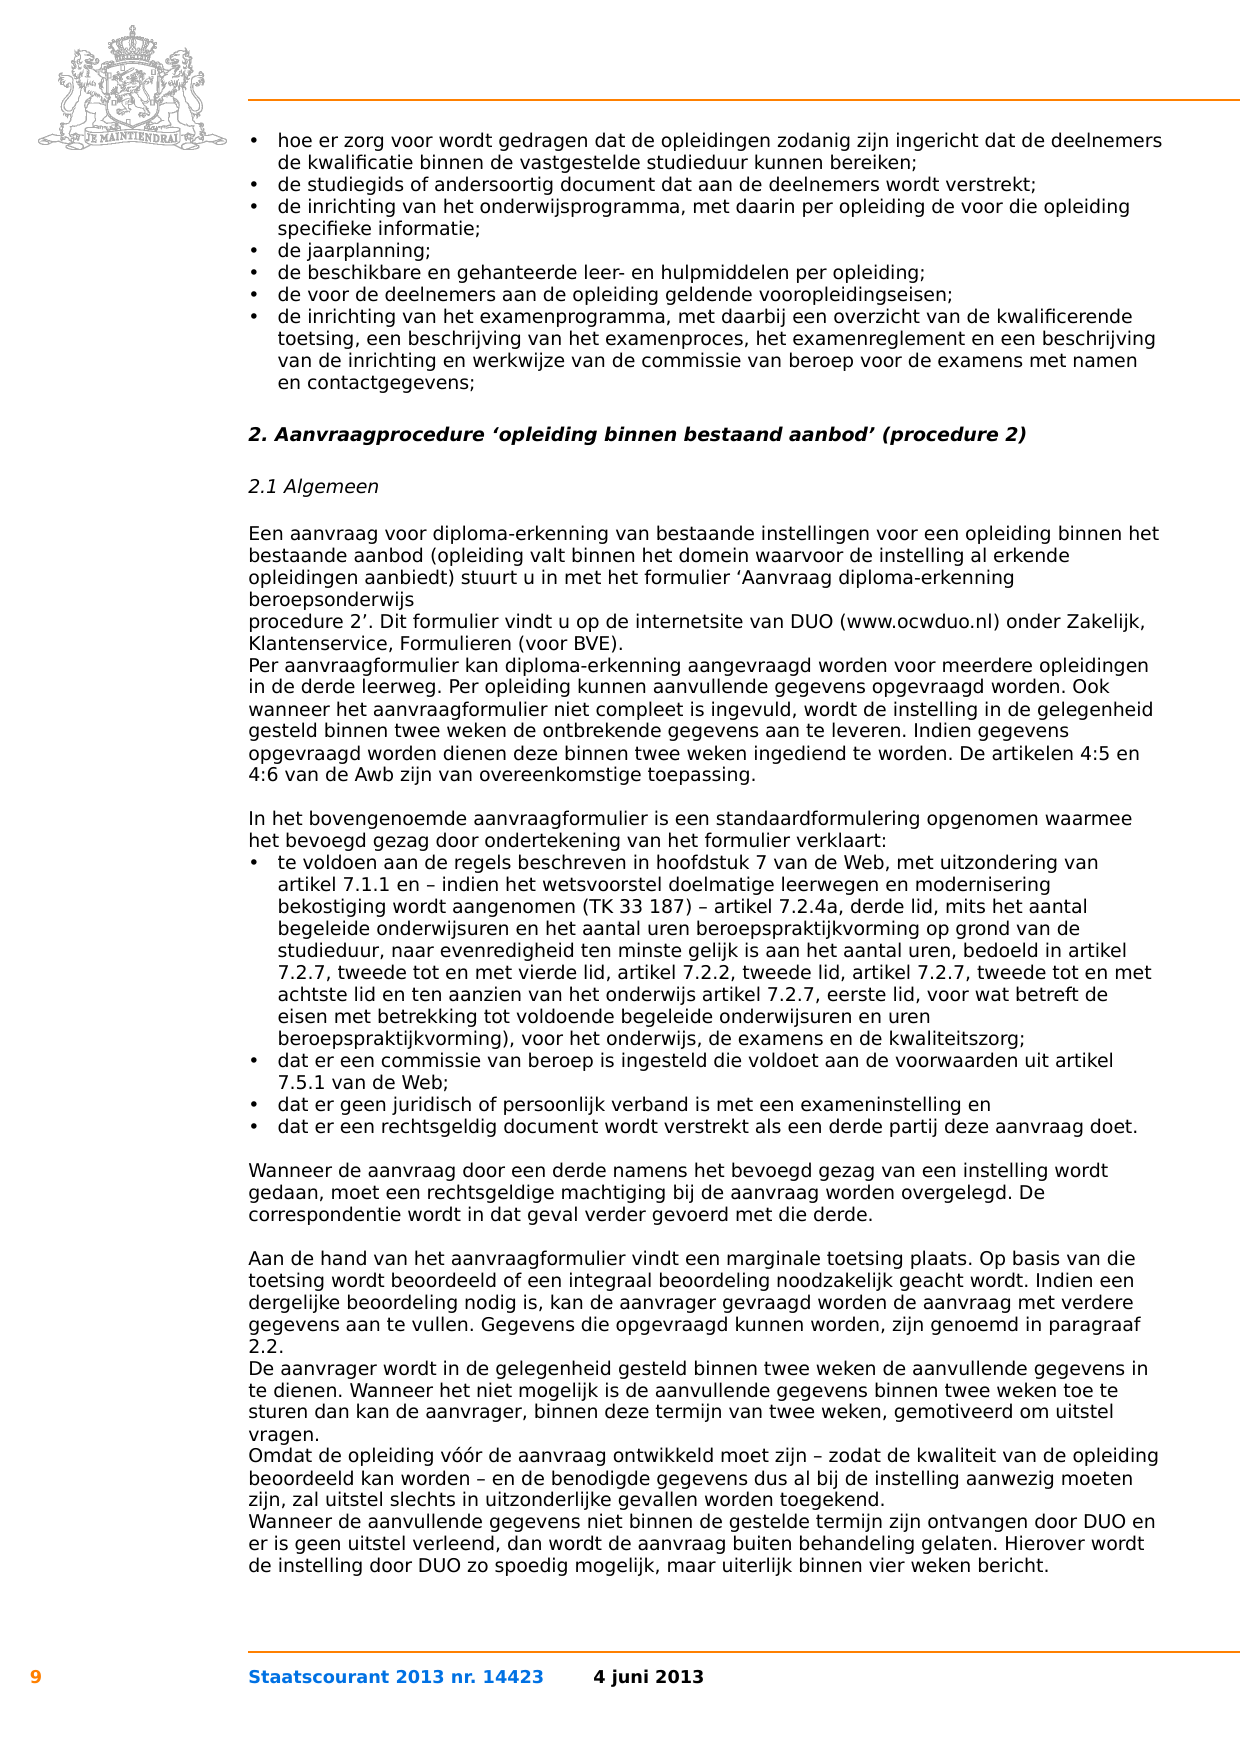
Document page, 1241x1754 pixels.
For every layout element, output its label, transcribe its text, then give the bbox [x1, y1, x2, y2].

text • dat er een commissie van beroep is ingesteld die voldoet aan de voorwaarden uit artikel 7.5.1 van de Web; [248, 1050, 1163, 1094]
picture [38, 25, 227, 150]
text • hoe er zorg voor wordt gedragen dat de opleidingen zodanig zijn ingericht dat de deelnemers de kwalificatie binnen de vastgestelde studieduur kunnen bereiken; [248, 130, 1163, 174]
text In het bovengenoemde aanvraagformulier is een standaardformulering opgenomen waarmee het bevoegd gezag door ondertekening van het formulier verklaart: [248, 808, 1163, 852]
text • de inrichting van het onderwijsprogramma, met daarin per opleiding de voor die opleiding specifieke informatie; [248, 196, 1163, 240]
text procedure 2’. Dit formulier vindt u op de internetsite van DUO (www.ocwduo.nl) onder Zakelijk, Klantenservice, Formulieren (voor BVE). [248, 611, 1163, 654]
subtitle 2.1 Algemeen [248, 476, 1163, 498]
text • de jaarplanning; [248, 240, 1163, 262]
text • de inrichting van het examenprogramma, met daarbij een overzicht van de kwalificerende toetsing, een beschrijving van het examenproces, het examenreglement en een beschrijving van de inrichting en werkwijze van de commissie van beroep voor de examens met namen en contactgegevens; [248, 306, 1163, 394]
text Wanneer de aanvullende gegevens niet binnen de gestelde termijn zijn ontvangen door DUO en er is geen uitstel verleend, dan wordt de aanvraag buiten behandeling gelaten. Hierover wordt de instelling door DUO zo spoedig mogelijk, maar uiterlijk binnen vier weken bericht. [248, 1511, 1163, 1577]
text Per aanvraagformulier kan diploma-erkenning aangevraagd worden voor meerdere opleidingen in de derde leerweg. Per opleiding kunnen aanvullende gegevens opgevraagd worden. Ook wanneer het aanvraagformulier niet compleet is ingevuld, wordt de instelling in de gelegenheid gesteld binnen twee weken de ontbrekende gegevens aan te leveren. Indien gegevens opgevraagd worden dienen deze binnen twee weken ingediend te worden. De artikelen 4:5 en 4:6 van de Awb zijn van overeenkomstige toepassing. [248, 654, 1163, 786]
text • de studiegids of andersoortig document dat aan de deelnemers wordt verstrekt; [248, 174, 1163, 196]
text Aan de hand van het aanvraagformulier vindt een marginale toetsing plaats. Op basis van die toetsing wordt beoordeeld of een integraal beoordeling noodzakelijk geacht wordt. Indien een dergelijke beoordeling nodig is, kan de aanvrager gevraagd worden de aanvraag met verdere gegevens aan te vullen. Gegevens die opgevraagd kunnen worden, zijn genoemd in paragraaf 2.2. [248, 1248, 1163, 1357]
text • de voor de deelnemers aan de opleiding geldende vooropleidingseisen; [248, 284, 1163, 306]
text Een aanvraag voor diploma-erkenning van bestaande instellingen voor een opleiding binnen het bestaande aanbod (opleiding valt binnen het domein waarvoor de instelling al erkende opleidingen aanbiedt) stuurt u in met het formulier ‘Aanvraag diploma-erkenning beroepsonderwijs [248, 523, 1163, 611]
text • te voldoen aan de regels beschreven in hoofdstuk 7 van de Web, met uitzondering van artikel 7.1.1 en – indien het wetsvoorstel doelmatige leerwegen en modernisering bekostiging wordt aangenomen (TK 33 187) – artikel 7.2.4a, derde lid, mits het aantal begeleide onderwijsuren en het aantal uren beroepspraktijkvorming op grond van de studieduur, naar evenredigheid ten minste gelijk is aan het aantal uren, bedoeld in artikel 7.2.7, tweede tot en met vierde lid, artikel 7.2.2, tweede lid, artikel 7.2.7, tweede tot en met achtste lid en ten aanzien van het onderwijs artikel 7.2.7, eerste lid, voor wat betreft de eisen met betrekking tot voldoende begeleide onderwijsuren en uren beroepspraktijkvorming), voor het onderwijs, de examens en de kwaliteitszorg; [248, 852, 1163, 1050]
text • de beschikbare en gehanteerde leer- en hulpmiddelen per opleiding; [248, 262, 1163, 284]
text Wanneer de aanvraag door een derde namens het bevoegd gezag van een instelling wordt gedaan, moet een rechtsgeldige machtiging bij de aanvraag worden overgelegd. De correspondentie wordt in dat geval verder gevoerd met die derde. [248, 1160, 1163, 1226]
text • dat er een rechtsgeldig document wordt verstrekt als een derde partij deze aanvraag doet. [248, 1116, 1163, 1138]
text De aanvrager wordt in de gelegenheid gesteld binnen twee weken de aanvullende gegevens in te dienen. Wanneer het niet mogelijk is de aanvullende gegevens binnen twee weken toe te sturen dan kan de aanvrager, binnen deze termijn van twee weken, gemotiveerd om uitstel vragen. [248, 1357, 1163, 1445]
text Omdat de opleiding vóór de aanvraag ontwikkeld moet zijn – zodat de kwaliteit van de opleiding beoordeeld kan worden – en de benodigde gegevens dus al bij de instelling aanwezig moeten zijn, zal uitstel slechts in uitzonderlijke gevallen worden toegekend. [248, 1445, 1163, 1511]
subtitle 2. Aanvraagprocedure ‘opleiding binnen bestaand aanbod’ (procedure 2) [248, 424, 1163, 446]
text • dat er geen juridisch of persoonlijk verband is met een exameninstelling en [248, 1094, 1163, 1116]
